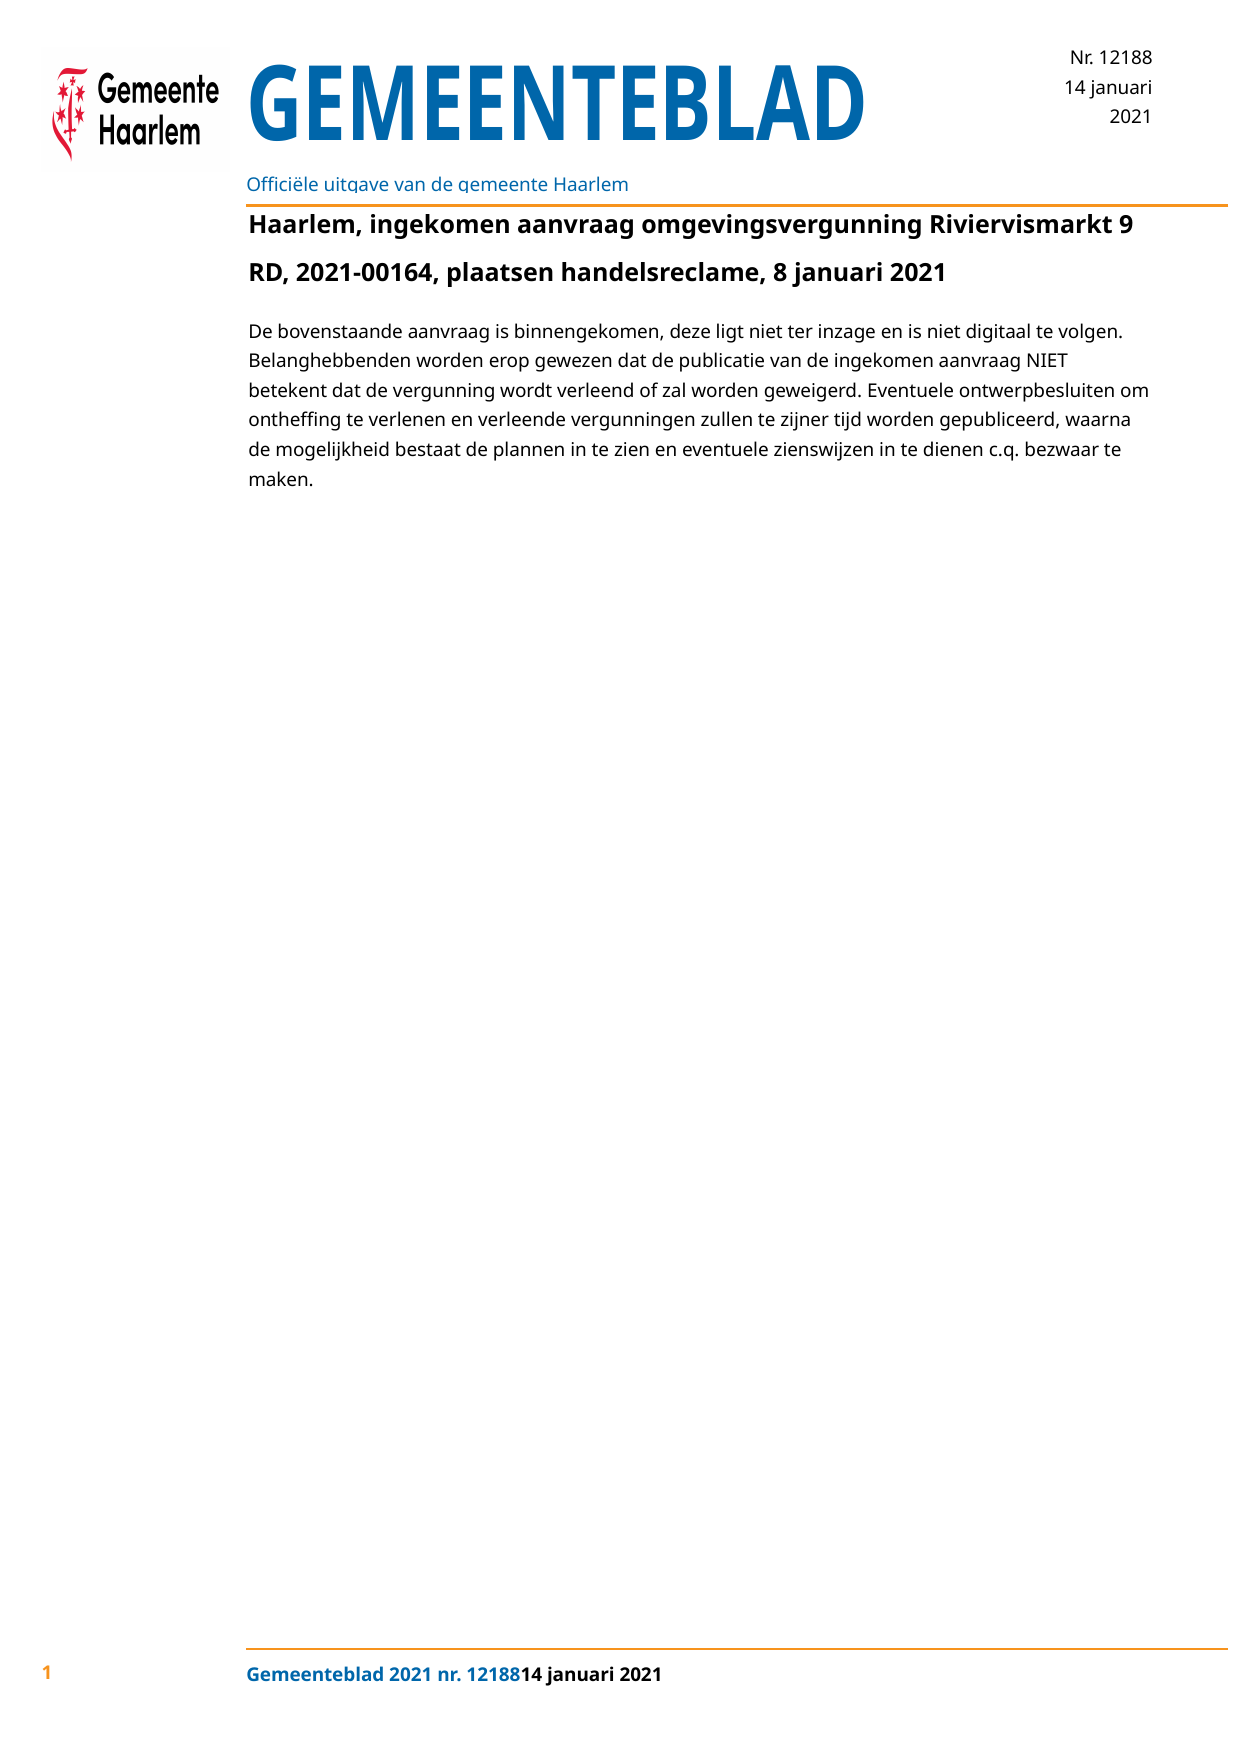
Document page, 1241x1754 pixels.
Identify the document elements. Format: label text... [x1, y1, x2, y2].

picture [41, 47, 231, 172]
text De bovenstaande aanvraag is binnengekomen, deze ligt niet ter inzage en is niet digitaal te volgen. Belanghebbenden worden erop gewezen dat de publicatie van de ingekomen aanvraag NIET betekent dat de vergunning wordt verleend of zal worden geweigerd. Eventuele ontwerpbesluiten om ontheffing te verlenen en verleende vergunningen zullen te zijner tijd worden gepubliceerd, waarna de mogelijkheid bestaat de plannen in te zien en eventuele zienswijzen in te dienen c.q. bezwaar te maken. [248, 318, 1152, 492]
text Haarlem, ingekomen aanvraag omgevingsvergunning Riviervismarkt 9 RD, 2021-00164, plaatsen handelsreclame, 8 januari 2021 [248, 207, 1152, 288]
